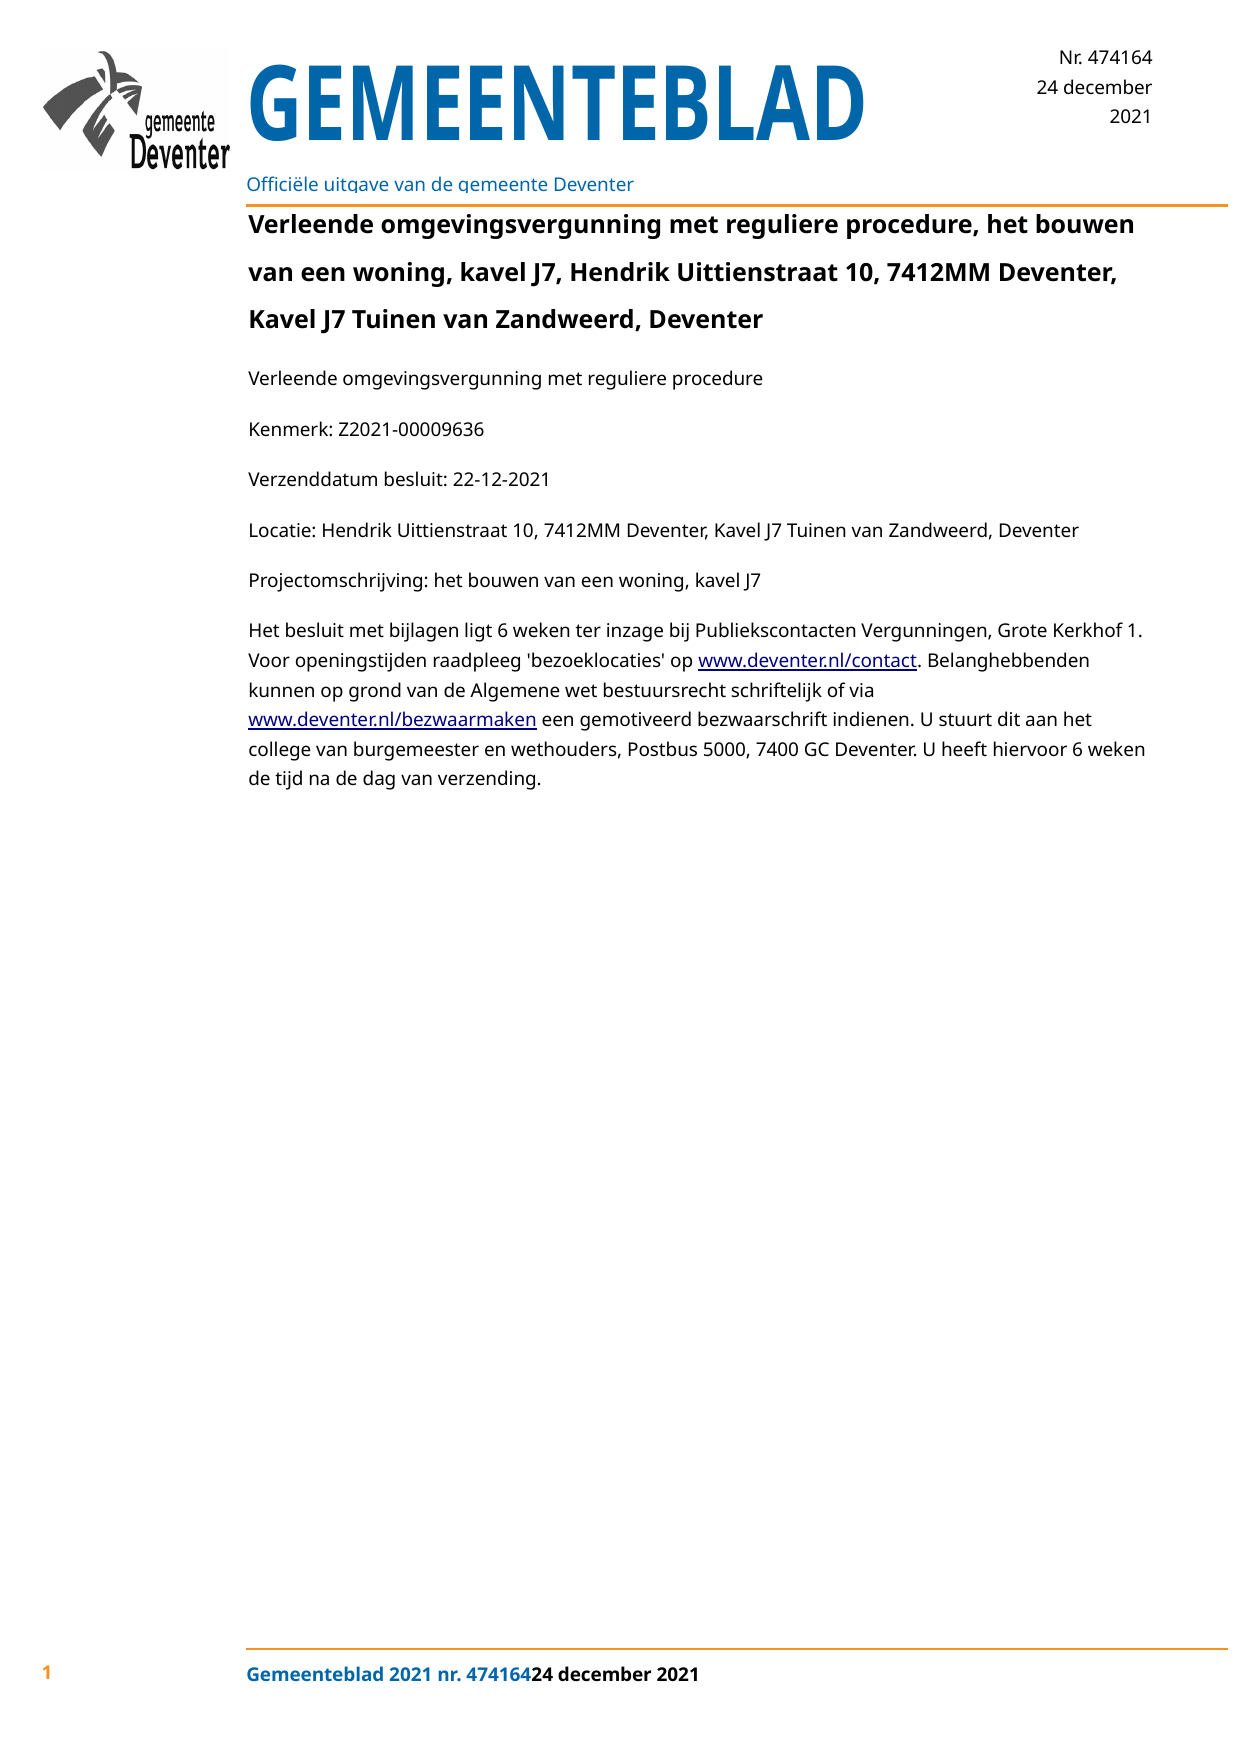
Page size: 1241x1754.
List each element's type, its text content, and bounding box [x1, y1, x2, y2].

picture [41, 47, 231, 172]
text Het besluit met bijlagen ligt 6 weken ter inzage bij Publiekscontacten Vergunningen, Grote Kerkhof 1. Voor openingstijden raadpleeg 'bezoeklocaties' op www.deventer.nl/contact. Belanghebbenden kunnen op grond van de Algemene wet bestuursrecht schriftelijk of via www.deventer.nl/bezwaarmaken een gemotiveerd bezwaarschrift indienen. U stuurt dit aan het college van burgemeester en wethouders, Postbus 5000, 7400 GC Deventer. U heeft hiervoor 6 weken de tijd na de dag van verzending. [248, 618, 1152, 791]
text Verleende omgevingsvergunning met reguliere procedure [248, 366, 1152, 391]
text Projectomschrijving: het bouwen van een woning, kavel J7 [248, 567, 1152, 593]
text Kenmerk: Z2021-00009636 [248, 416, 1152, 442]
text Verzenddatum besluit: 22-12-2021 [248, 466, 1152, 492]
text Locatie: Hendrik Uittienstraat 10, 7412MM Deventer, Kavel J7 Tuinen van Zandweerd, Deventer [248, 517, 1152, 542]
text Verleende omgevingsvergunning met reguliere procedure, het bouwen van een woning, kavel J7, Hendrik Uittienstraat 10, 7412MM Deventer, Kavel J7 Tuinen van Zandweerd, Deventer [248, 207, 1152, 336]
